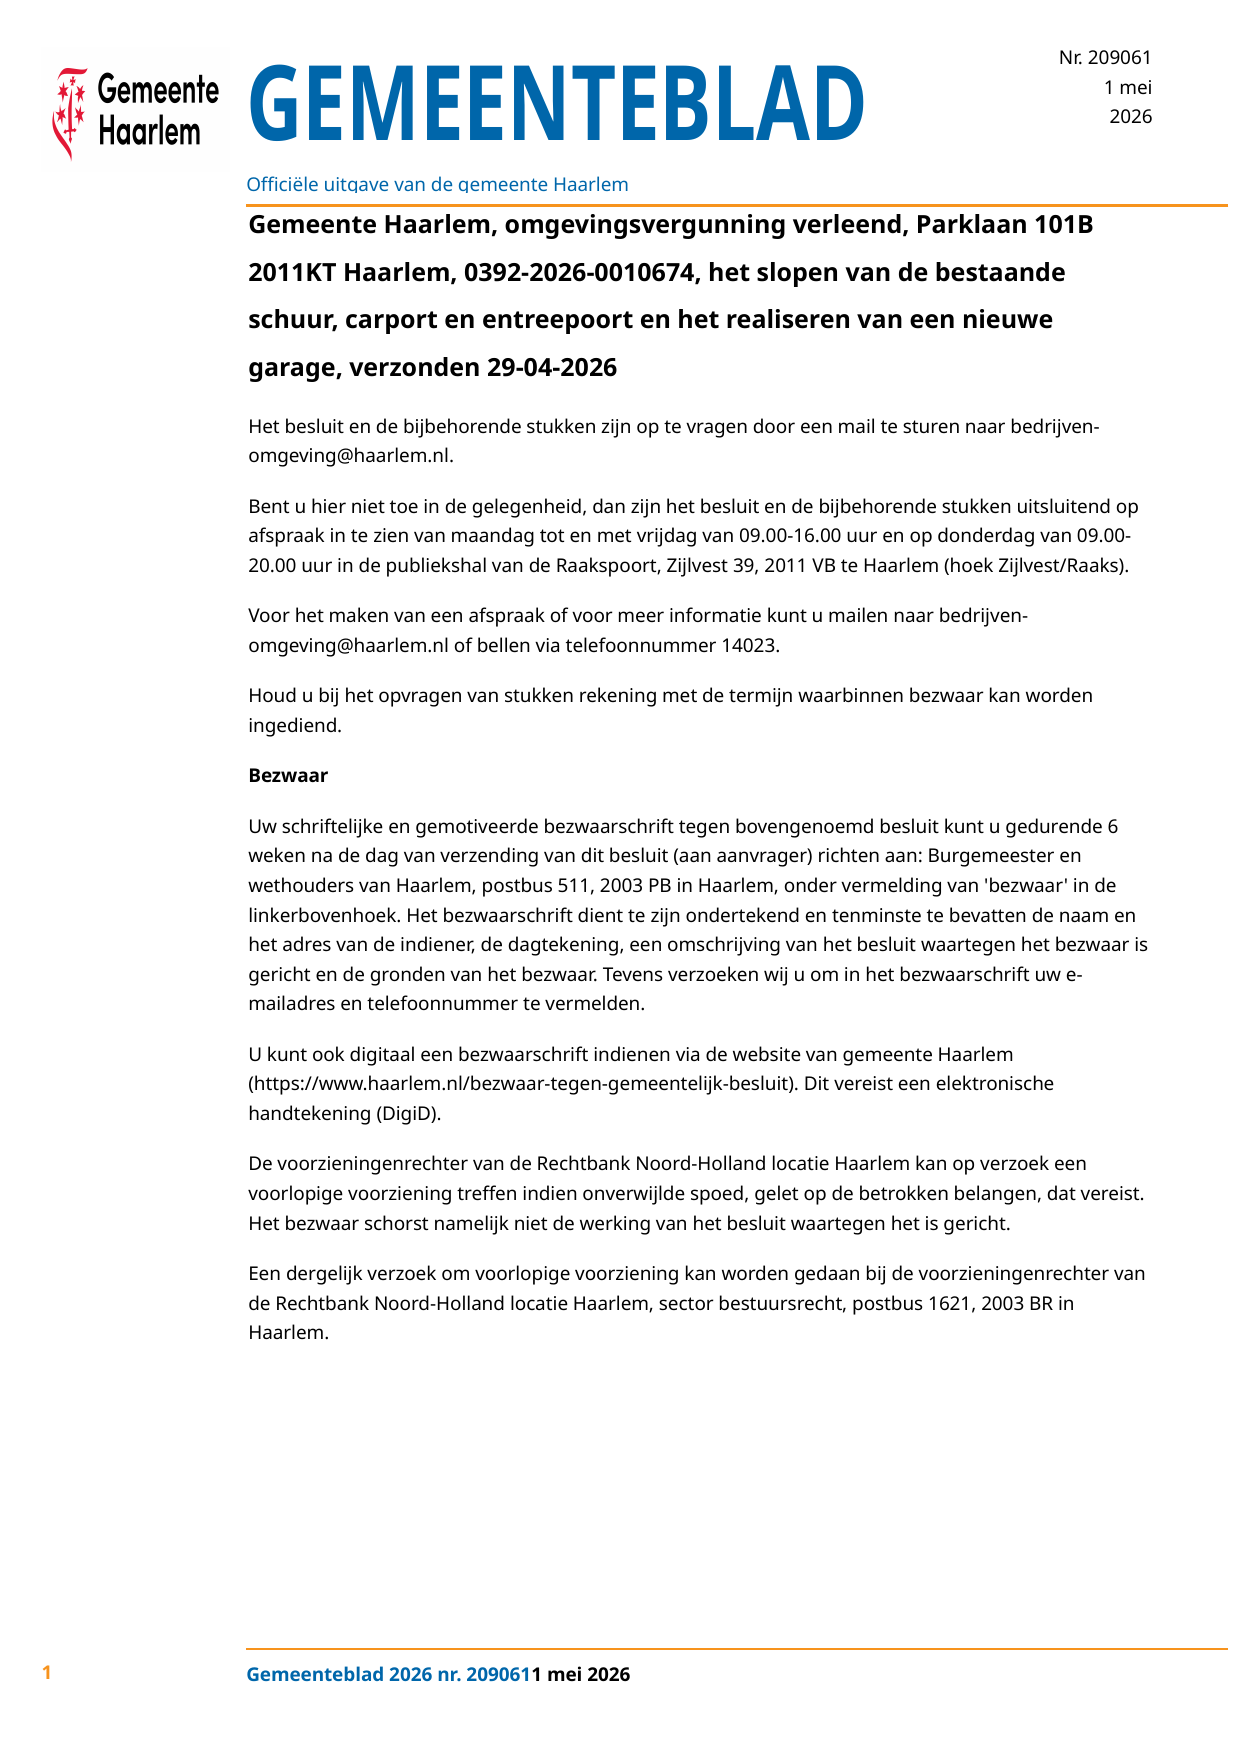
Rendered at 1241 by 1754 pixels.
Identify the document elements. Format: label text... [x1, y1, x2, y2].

text De voorzieningenrechter van de Rechtbank Noord-Holland locatie Haarlem kan op verzoek een voorlopige voorziening treffen indien onverwijlde spoed, gelet op de betrokken belangen, dat vereist. Het bezwaar schorst namelijk niet de werking van het besluit waartegen het is gericht. [248, 1151, 1152, 1236]
text Gemeente Haarlem, omgevingsvergunning verleend, Parklaan 101B 2011KT Haarlem, 0392-2026-0010674, het slopen van de bestaande schuur, carport en entreepoort en het realiseren van een nieuwe garage, verzonden 29-04-2026 [248, 207, 1152, 384]
text Een dergelijk verzoek om voorlopige voorziening kan worden gedaan bij de voorzieningenrechter van de Rechtbank Noord-Holland locatie Haarlem, sector bestuursrecht, postbus 1621, 2003 BR in Haarlem. [248, 1260, 1152, 1345]
text Uw schriftelijke en gemotiveerde bezwaarschrift tegen bovengenoemd besluit kunt u gedurende 6 weken na de dag van verzending van dit besluit (aan aanvrager) richten aan: Burgemeester en wethouders van Haarlem, postbus 511, 2003 PB in Haarlem, onder vermelding van 'bezwaar' in de linkerbovenhoek. Het bezwaarschrift dient te zijn ondertekend en tenminste te bevatten de naam en het adres van de indiener, de dagtekening, een omschrijving van het besluit waartegen het bezwaar is gericht en de gronden van het bezwaar. Tevens verzoeken wij u om in het bezwaarschrift uw e-mailadres en telefoonnummer te vermelden. [248, 813, 1152, 1016]
text Voor het maken van een afspraak of voor meer informatie kunt u mailen naar bedrijven-omgeving@haarlem.nl of bellen via telefoonnummer 14023. [248, 603, 1152, 658]
text Houd u bij het opvragen van stukken rekening met de termijn waarbinnen bezwaar kan worden ingediend. [248, 683, 1152, 738]
text U kunt ook digitaal een bezwaarschrift indienen via de website van gemeente Haarlem (https://www.haarlem.nl/bezwaar-tegen-gemeentelijk-besluit). Dit vereist een elektronische handtekening (DigiD). [248, 1041, 1152, 1126]
text Bezwaar [248, 763, 1152, 788]
text Het besluit en de bijbehorende stukken zijn op te vragen door een mail te sturen naar bedrijven-omgeving@haarlem.nl. [248, 413, 1152, 468]
picture [41, 47, 231, 172]
text Bent u hier niet toe in de gelegenheid, dan zijn het besluit en de bijbehorende stukken uitsluitend op afspraak in te zien van maandag tot en met vrijdag van 09.00-16.00 uur en op donderdag van 09.00-20.00 uur in de publiekshal van de Raakspoort, Zijlvest 39, 2011 VB te Haarlem (hoek Zijlvest/Raaks). [248, 493, 1152, 578]
